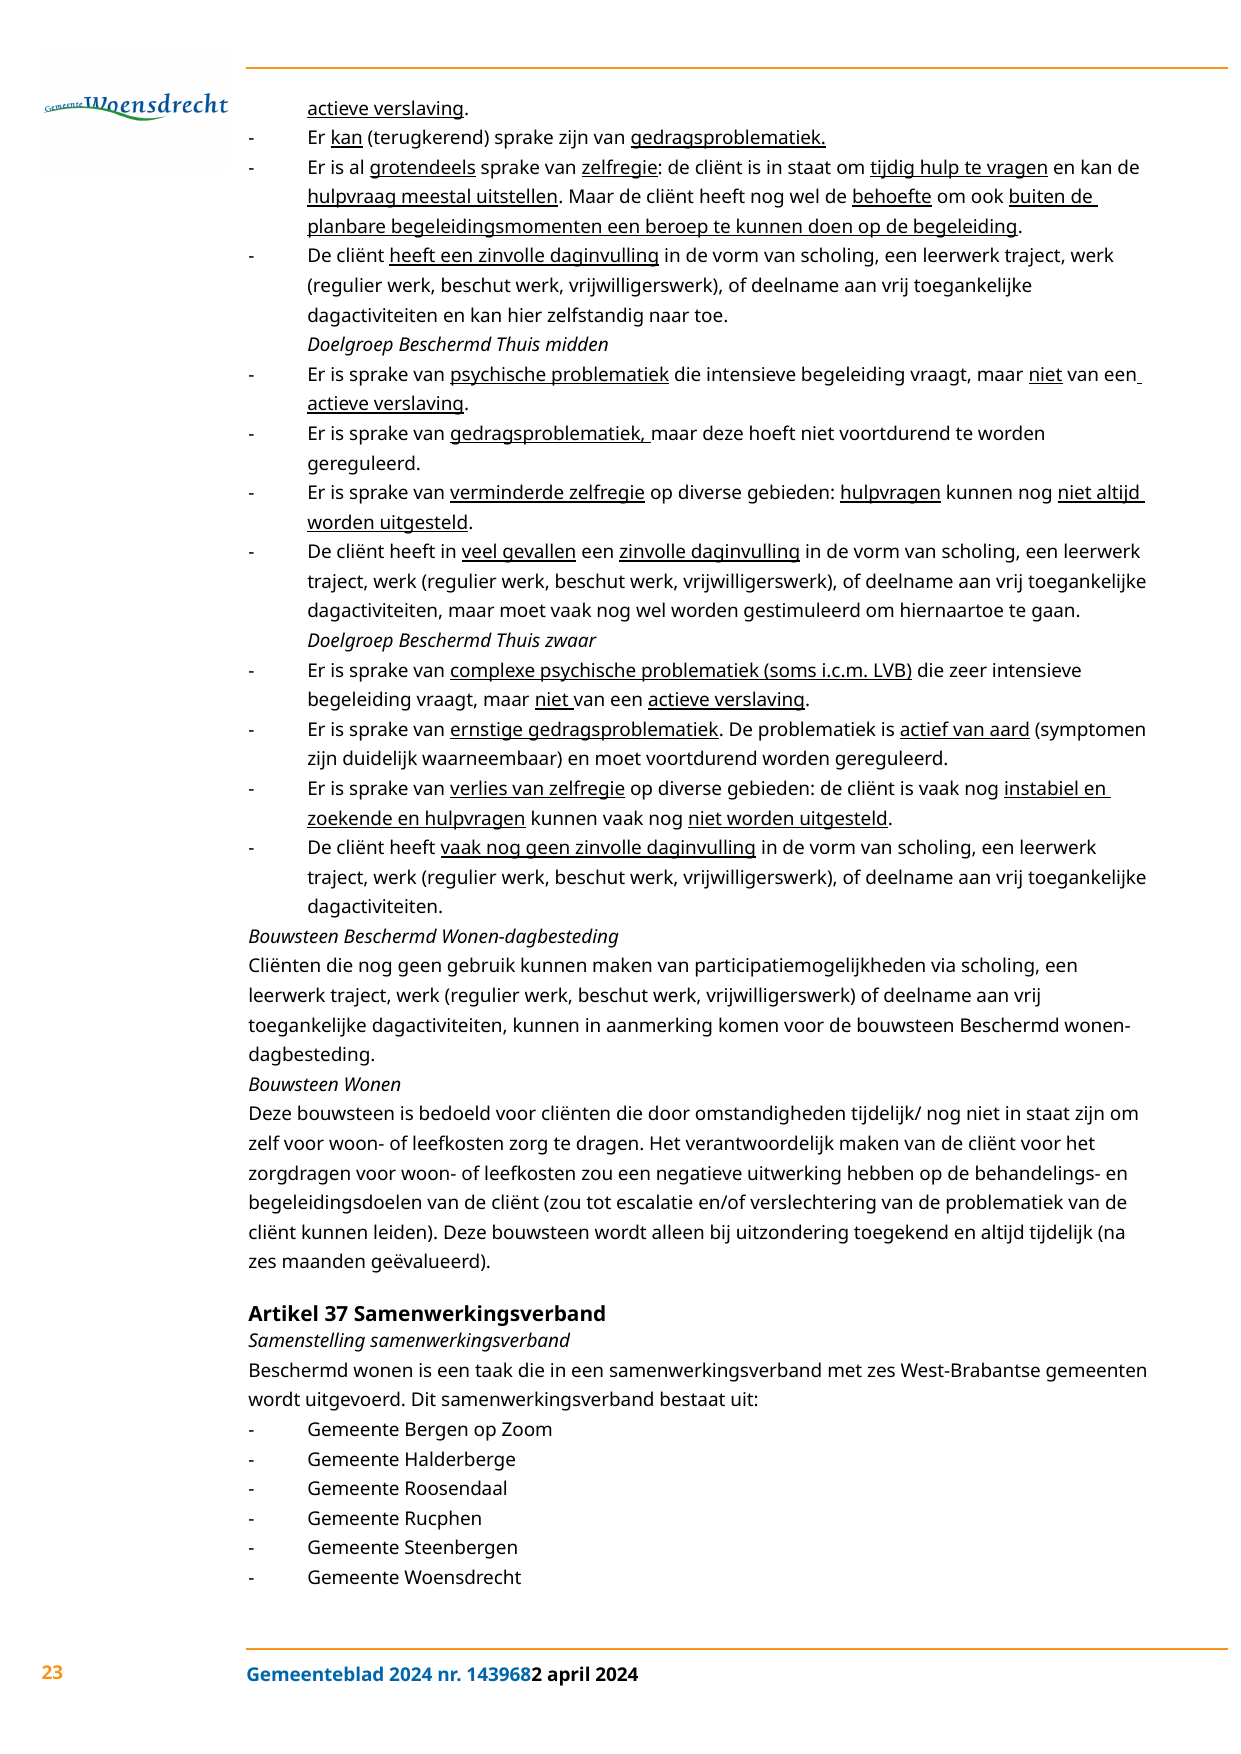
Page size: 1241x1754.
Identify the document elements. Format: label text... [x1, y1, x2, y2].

list Er is sprake van verminderde zelfregie op diverse gebieden: hulpvragen kunnen nog niet altijd worden uitgesteld. [248, 479, 1152, 535]
list Gemeente Steenbergen [248, 1534, 1152, 1560]
text Cliënten die nog geen gebruik kunnen maken van participatiemogelijkheden via scholing, een leerwerk traject, werk (regulier werk, beschut werk, vrijwilligerswerk) of deelname aan vrij toegankelijke dagactiviteiten, kunnen in aanmerking komen voor de bouwsteen Beschermd wonen-dagbesteding. [248, 953, 1152, 1067]
text Artikel 37 Samenwerkingsverband [248, 1299, 1152, 1327]
list Er is sprake van ernstige gedragsproblematiek. De problematiek is actief van aard (symptomen zijn duidelijk waarneembaar) en moet voortdurend worden gereguleerd. [248, 716, 1152, 771]
text Beschermd wonen is een taak die in een samenwerkingsverband met zes West-Brabantse gemeenten wordt uitgevoerd. Dit samenwerkingsverband bestaat uit: [248, 1357, 1152, 1412]
list De cliënt heeft een zinvolle daginvulling in de vorm van scholing, een leerwerk traject, werk (regulier werk, beschut werk, vrijwilligerswerk), of deelname aan vrij toegankelijke dagactiviteiten en kan hier zelfstandig naar toe. [248, 243, 1152, 328]
list Er kan (terugkerend) sprake zijn van gedragsproblematiek. [248, 124, 1152, 150]
list Er is sprake van complexe psychische problematiek (soms i.c.m. LVB) die zeer intensieve begeleiding vraagt, maar niet van een actieve verslaving. [248, 657, 1152, 712]
text Bouwsteen Wonen [248, 1071, 1152, 1097]
list De cliënt heeft vaak nog geen zinvolle daginvulling in de vorm van scholing, een leerwerk traject, werk (regulier werk, beschut werk, vrijwilligerswerk), of deelname aan vrij toegankelijke dagactiviteiten. [248, 834, 1152, 919]
list Doelgroep Beschermd Thuis zwaar [248, 627, 1152, 653]
list Doelgroep Beschermd Thuis midden [248, 331, 1152, 357]
list Er is al grotendeels sprake van zelfregie: de cliënt is in staat om tijdig hulp te vragen en kan de hulpvraag meestal uitstellen. Maar de cliënt heeft nog wel de behoefte om ook buiten de planbare begeleidingsmomenten een beroep te kunnen doen op de begeleiding. [248, 154, 1152, 239]
list actieve verslaving. [248, 95, 1152, 121]
list De cliënt heeft in veel gevallen een zinvolle daginvulling in de vorm van scholing, een leerwerk traject, werk (regulier werk, beschut werk, vrijwilligerswerk), of deelname aan vrij toegankelijke dagactiviteiten, maar moet vaak nog wel worden gestimuleerd om hiernaartoe te gaan. [248, 538, 1152, 623]
list Gemeente Halderberge [248, 1446, 1152, 1471]
list Er is sprake van verlies van zelfregie op diverse gebieden: de cliënt is vaak nog instabiel en zoekende en hulpvragen kunnen vaak nog niet worden uitgesteld. [248, 775, 1152, 831]
list Er is sprake van psychische problematiek die intensieve begeleiding vraagt, maar niet van een actieve verslaving. [248, 361, 1152, 416]
text Samenstelling samenwerkingsverband [248, 1327, 1152, 1353]
text Bouwsteen Beschermd Wonen-dagbesteding [248, 923, 1152, 949]
list Gemeente Woensdrecht [248, 1564, 1152, 1590]
text Deze bouwsteen is bedoeld voor cliënten die door omstandigheden tijdelijk/ nog niet in staat zijn om zelf voor woon- of leefkosten zorg te dragen. Het verantwoordelijk maken van de cliënt voor het zorgdragen voor woon- of leefkosten zou een negatieve uitwerking hebben op de behandelings- en begeleidingsdoelen van de cliënt (zou tot escalatie en/of verslechtering van de problematiek van de cliënt kunnen leiden). Deze bouwsteen wordt alleen bij uitzondering toegekend en altijd tijdelijk (na zes maanden geëvalueerd). [248, 1101, 1152, 1274]
list Gemeente Rucphen [248, 1505, 1152, 1531]
list Gemeente Bergen op Zoom [248, 1416, 1152, 1442]
list Er is sprake van gedragsproblematiek, maar deze hoeft niet voortdurend te worden gereguleerd. [248, 420, 1152, 476]
picture [41, 47, 231, 172]
list Gemeente Roosendaal [248, 1475, 1152, 1501]
